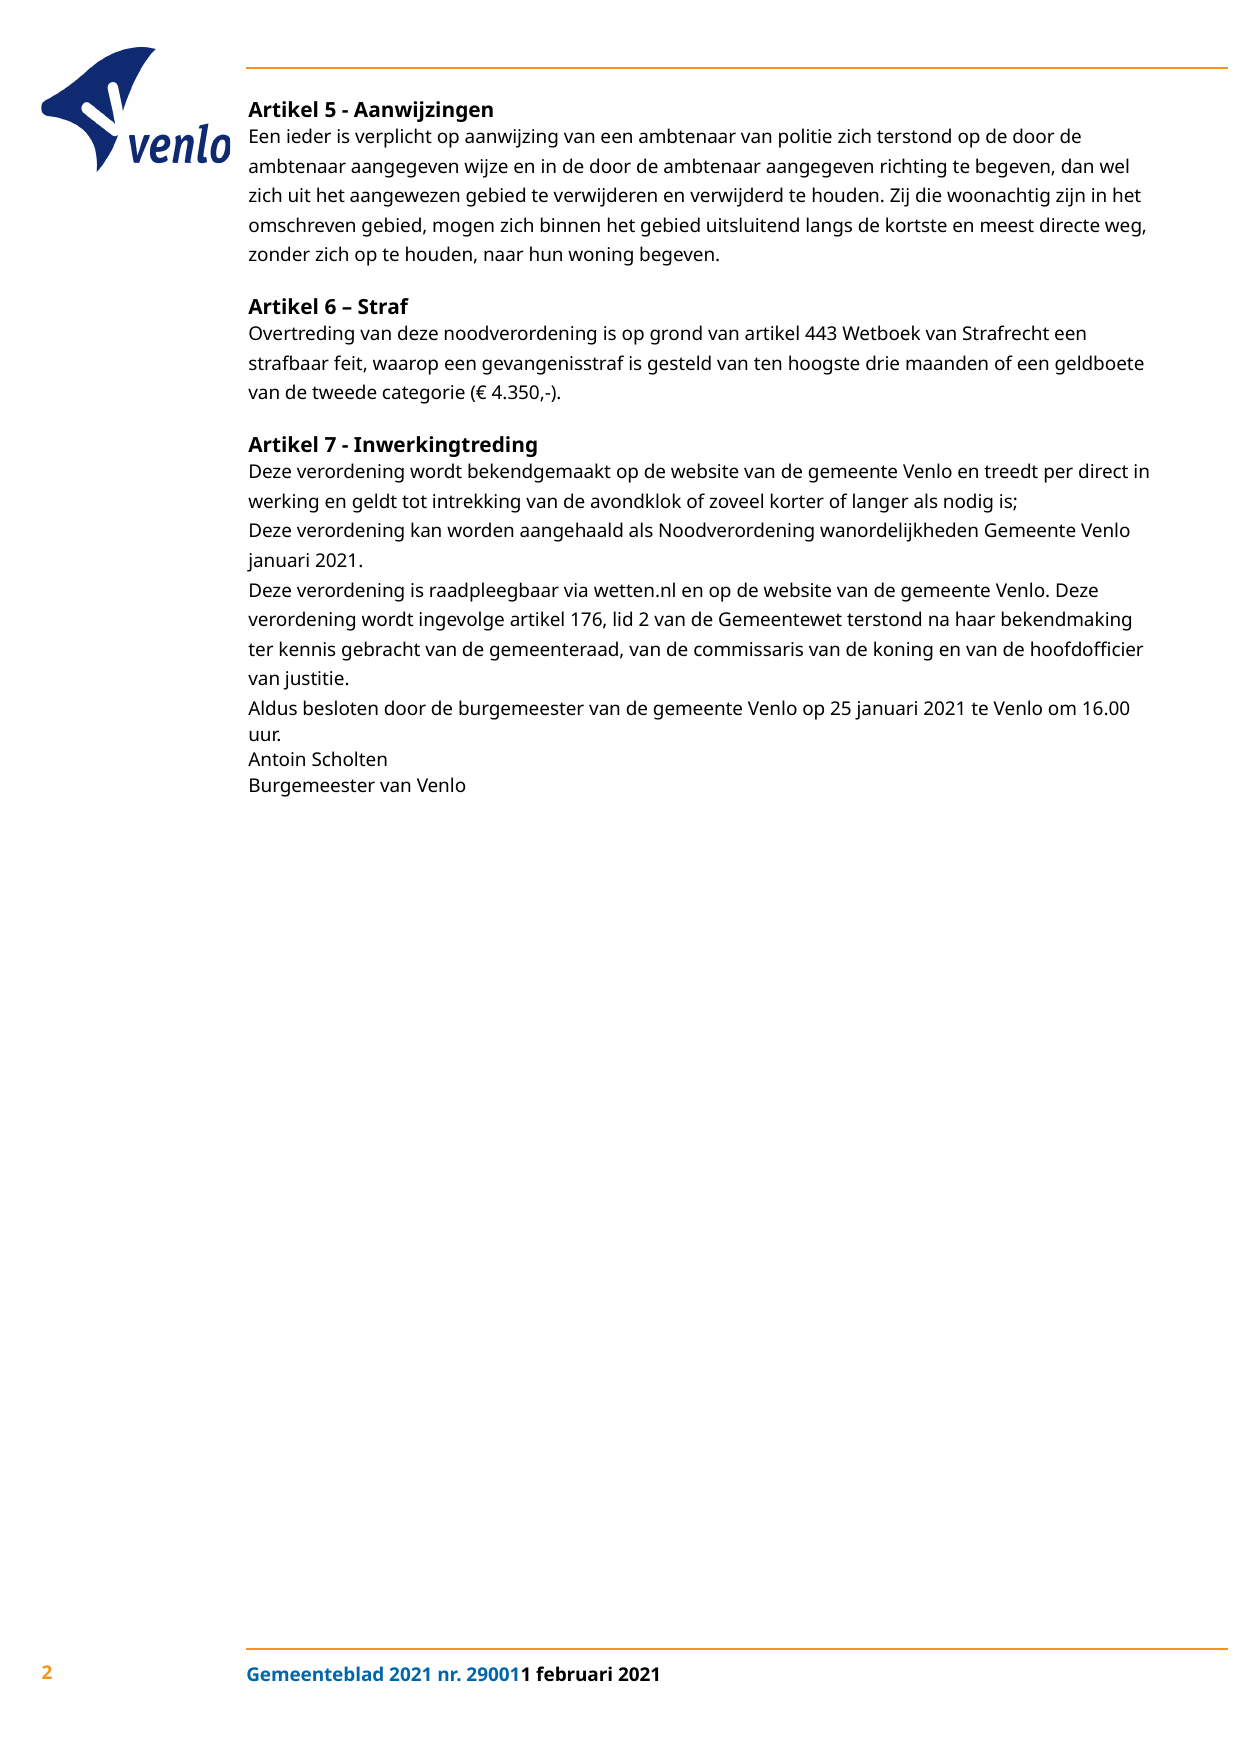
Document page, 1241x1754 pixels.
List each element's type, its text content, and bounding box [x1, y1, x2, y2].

text Artikel 5 - Aanwijzingen [248, 95, 1152, 123]
text Deze verordening is raadpleegbaar via wetten.nl en op de website van de gemeente Venlo. Deze verordening wordt ingevolge artikel 176, lid 2 van de Gemeentewet terstond na haar bekendmaking ter kennis gebracht van de gemeenteraad, van de commissaris van de koning en van de hoofdofficier van justitie. [248, 577, 1152, 691]
text Deze verordening kan worden aangehaald als Noodverordening wanordelijkheden Gemeente Venlo januari 2021. [248, 518, 1152, 573]
text Een ieder is verplicht op aanwijzing van een ambtenaar van politie zich terstond op de door de ambtenaar aangegeven wijze en in de door de ambtenaar aangegeven richting te begeven, dan wel zich uit het aangewezen gebied te verwijderen en verwijderd te houden. Zij die woonachtig zijn in het omschreven gebied, mogen zich binnen het gebied uitsluitend langs de kortste en meest directe weg, zonder zich op te houden, naar hun woning begeven. [248, 123, 1152, 267]
text Deze verordening wordt bekendgemaakt op de website van de gemeente Venlo en treedt per direct in werking en geldt tot intrekking van de avondklok of zoveel korter of langer als nodig is; [248, 458, 1152, 514]
text Aldus besloten door de burgemeester van de gemeente Venlo op 25 januari 2021 te Venlo om 16.00 uur. [248, 695, 1152, 747]
text Overtreding van deze noodverordening is op grond van artikel 443 Wetboek van Strafrecht een strafbaar feit, waarop een gevangenisstraf is gesteld van ten hoogste drie maanden of een geldboete van de tweede categorie (€ 4.350,-). [248, 320, 1152, 405]
picture [41, 47, 231, 172]
text Burgemeester van Venlo [248, 772, 1152, 798]
text Artikel 6 – Straf [248, 292, 1152, 320]
text Artikel 7 - Inwerkingtreding [248, 430, 1152, 458]
text Antoin Scholten [248, 747, 1152, 772]
